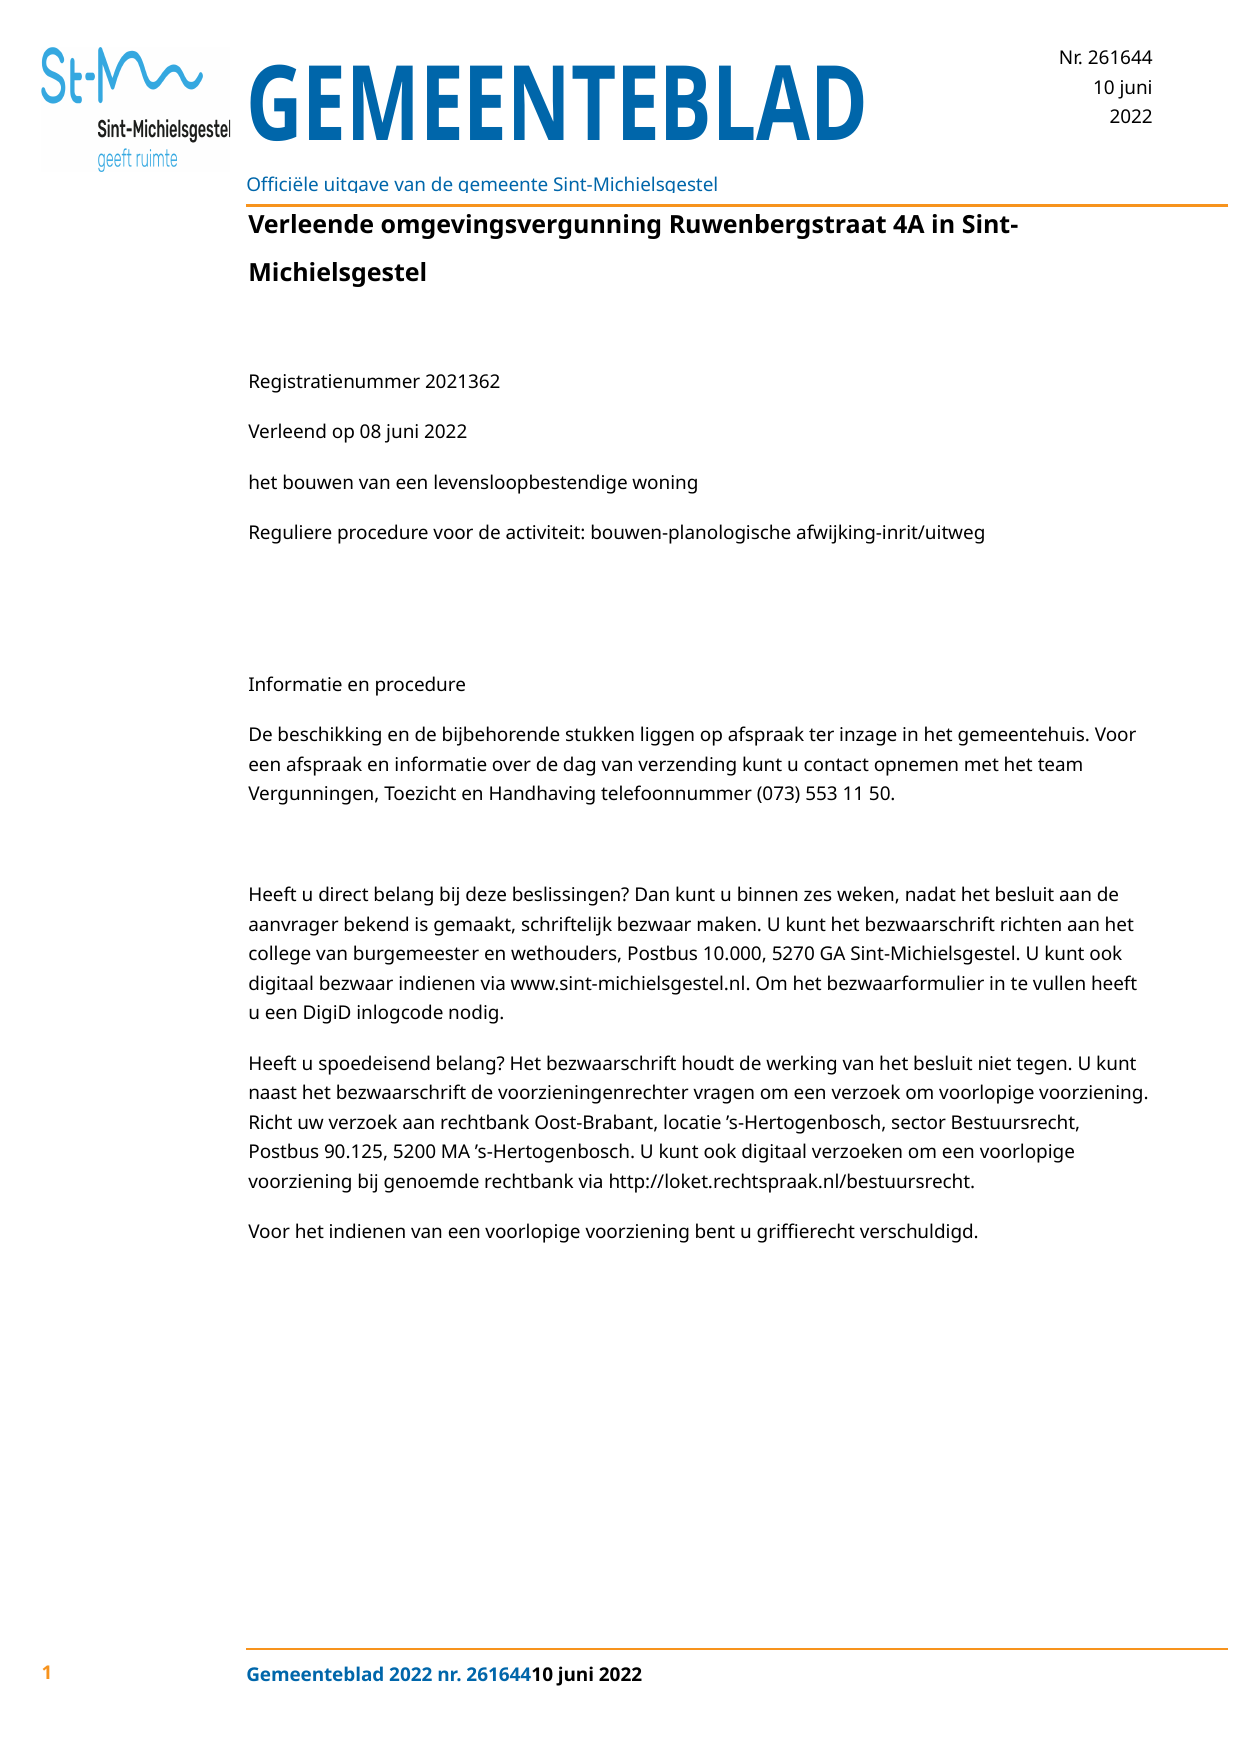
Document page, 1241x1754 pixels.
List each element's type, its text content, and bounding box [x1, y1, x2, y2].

text Heeft u spoedeisend belang? Het bezwaarschrift houdt de werking van het besluit niet tegen. U kunt naast het bezwaarschrift de voorzieningenrechter vragen om een verzoek om voorlopige voorziening. Richt uw verzoek aan rechtbank Oost-Brabant, locatie ’s-Hertogenbosch, sector Bestuursrecht, Postbus 90.125, 5200 MA ’s-Hertogenbosch. U kunt ook digitaal verzoeken om een voorlopige voorziening bij genoemde rechtbank via http://loket.rechtspraak.nl/bestuursrecht. [248, 1050, 1152, 1194]
text Heeft u direct belang bij deze beslissingen? Dan kunt u binnen zes weken, nadat het besluit aan de aanvrager bekend is gemaakt, schriftelijk bezwaar maken. U kunt het bezwaarschrift richten aan het college van burgemeester en wethouders, Postbus 10.000, 5270 GA Sint-Michielsgestel. U kunt ook digitaal bezwaar indienen via www.sint-michielsgestel.nl. Om het bezwaarformulier in te vullen heeft u een DigiD inlogcode nodig. [248, 881, 1152, 1025]
text Reguliere procedure voor de activiteit: bouwen-planologische afwijking-inrit/uitweg [248, 519, 1152, 545]
text Verleend op 08 juni 2022 [248, 419, 1152, 444]
text Registratienummer 2021362 [248, 368, 1152, 394]
text Verleende omgevingsvergunning Ruwenbergstraat 4A in Sint-Michielsgestel [248, 207, 1152, 288]
text De beschikking en de bijbehorende stukken liggen op afspraak ter inzage in het gemeentehuis. Voor een afspraak en informatie over de dag van verzending kunt u contact opnemen met het team Vergunningen, Toezicht en Handhaving telefoonnummer (073) 553 11 50. [248, 721, 1152, 806]
picture [41, 47, 231, 172]
text het bouwen van een levensloopbestendige woning [248, 469, 1152, 495]
text Voor het indienen van een voorlopige voorziening bent u griffierecht verschuldigd. [248, 1219, 1152, 1244]
text Informatie en procedure [248, 671, 1152, 697]
